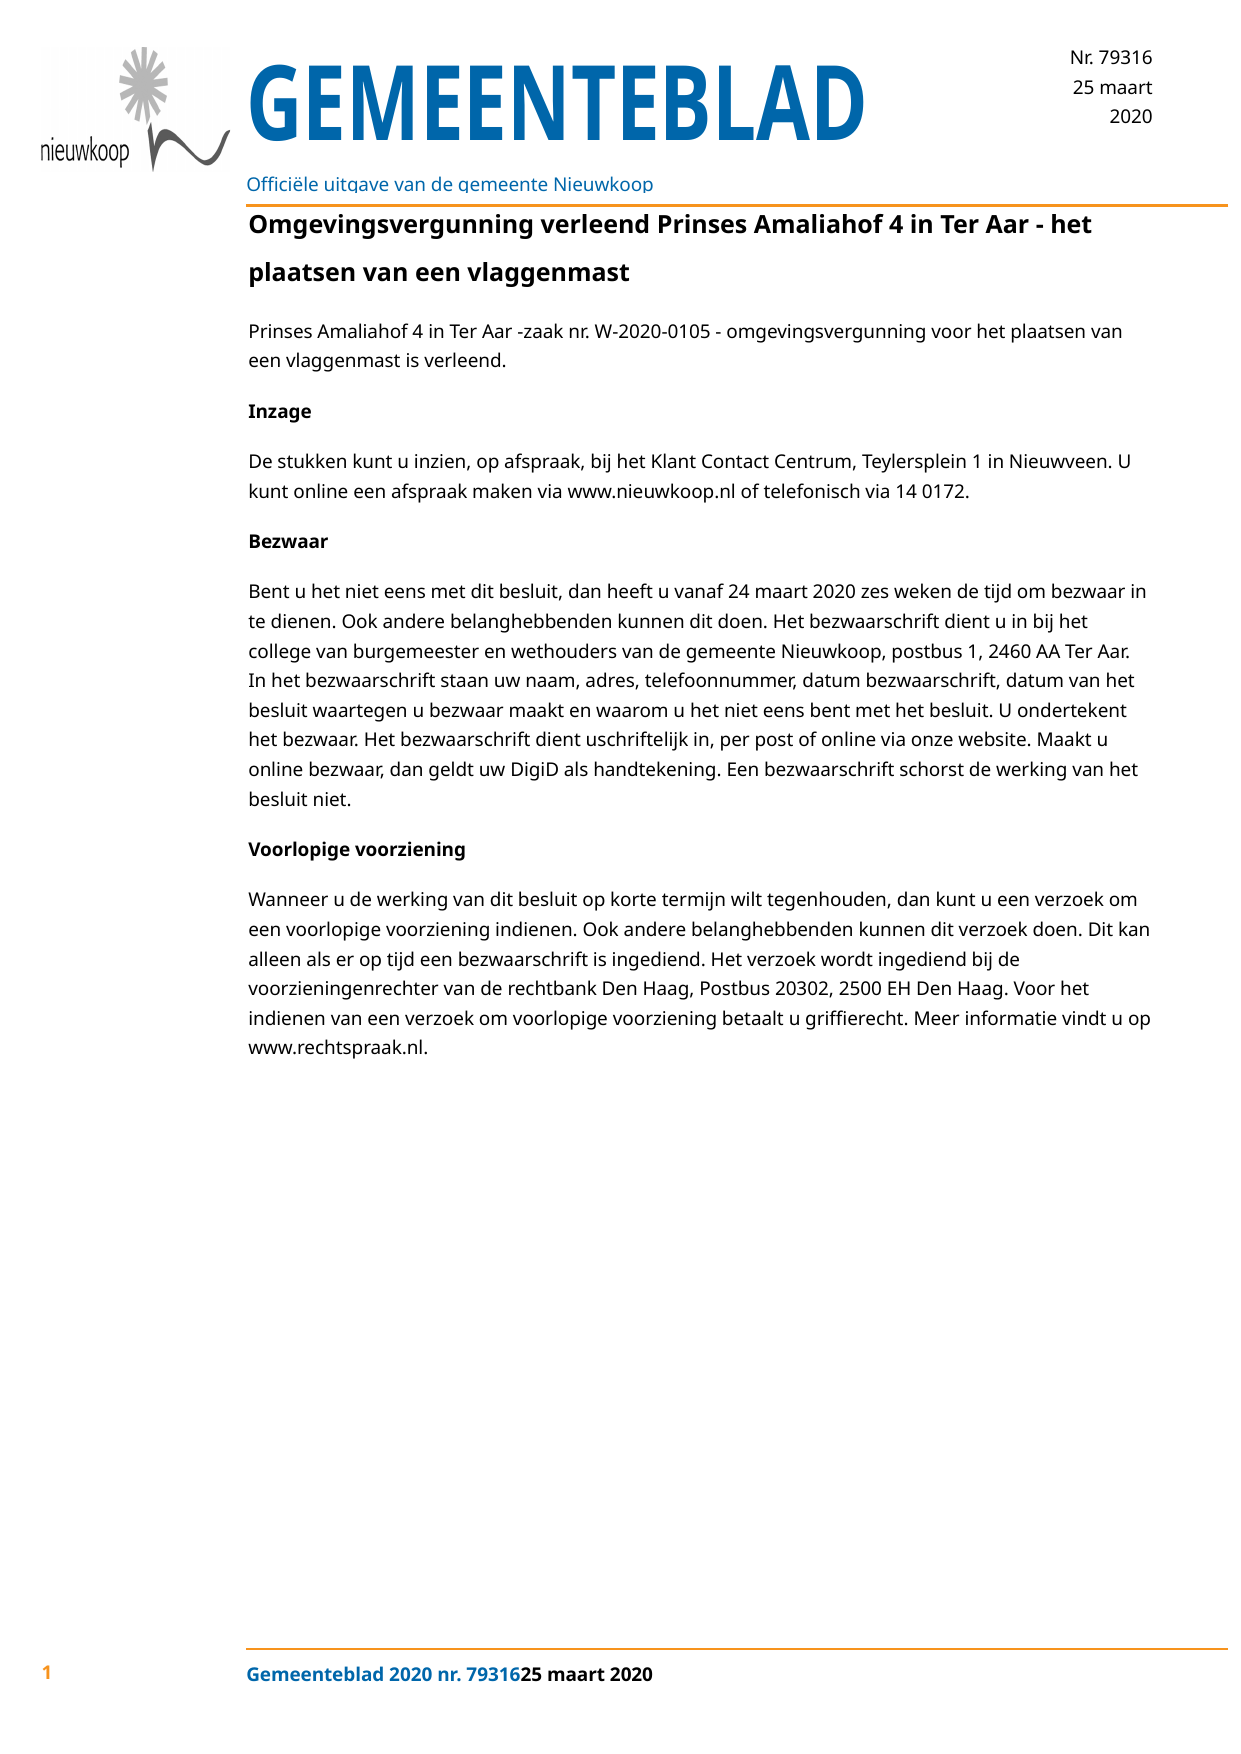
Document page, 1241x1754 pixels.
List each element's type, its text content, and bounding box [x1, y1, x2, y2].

text Omgevingsvergunning verleend Prinses Amaliahof 4 in Ter Aar - het plaatsen van een vlaggenmast [248, 207, 1152, 288]
text Inzage [248, 398, 1152, 424]
text Bezwaar [248, 528, 1152, 554]
text Voorlopige voorziening [248, 836, 1152, 862]
text De stukken kunt u inzien, op afspraak, bij het Klant Contact Centrum, Teylersplein 1 in Nieuwveen. U kunt online een afspraak maken via www.nieuwkoop.nl of telefonisch via 14 0172. [248, 448, 1152, 504]
picture [41, 47, 231, 172]
text Wanneer u de werking van dit besluit op korte termijn wilt tegenhouden, dan kunt u een verzoek om een voorlopige voorziening indienen. Ook andere belanghebbenden kunnen dit verzoek doen. Dit kan alleen als er op tijd een bezwaarschrift is ingediend. Het verzoek wordt ingediend bij de voorzieningenrechter van de rechtbank Den Haag, Postbus 20302, 2500 EH Den Haag. Voor het indienen van een verzoek om voorlopige voorziening betaalt u griffierecht. Meer informatie vindt u op www.rechtspraak.nl. [248, 887, 1152, 1060]
text Bent u het niet eens met dit besluit, dan heeft u vanaf 24 maart 2020 zes weken de tijd om bezwaar in te dienen. Ook andere belanghebbenden kunnen dit doen. Het bezwaarschrift dient u in bij het college van burgemeester en wethouders van de gemeente Nieuwkoop, postbus 1, 2460 AA Ter Aar. In het bezwaarschrift staan uw naam, adres, telefoonnummer, datum bezwaarschrift, datum van het besluit waartegen u bezwaar maakt en waarom u het niet eens bent met het besluit. U ondertekent het bezwaar. Het bezwaarschrift dient uschriftelijk in, per post of online via onze website. Maakt u online bezwaar, dan geldt uw DigiD als handtekening. Een bezwaarschrift schorst de werking van het besluit niet. [248, 579, 1152, 812]
text Prinses Amaliahof 4 in Ter Aar -zaak nr. W-2020-0105 - omgevingsvergunning voor het plaatsen van een vlaggenmast is verleend. [248, 318, 1152, 373]
